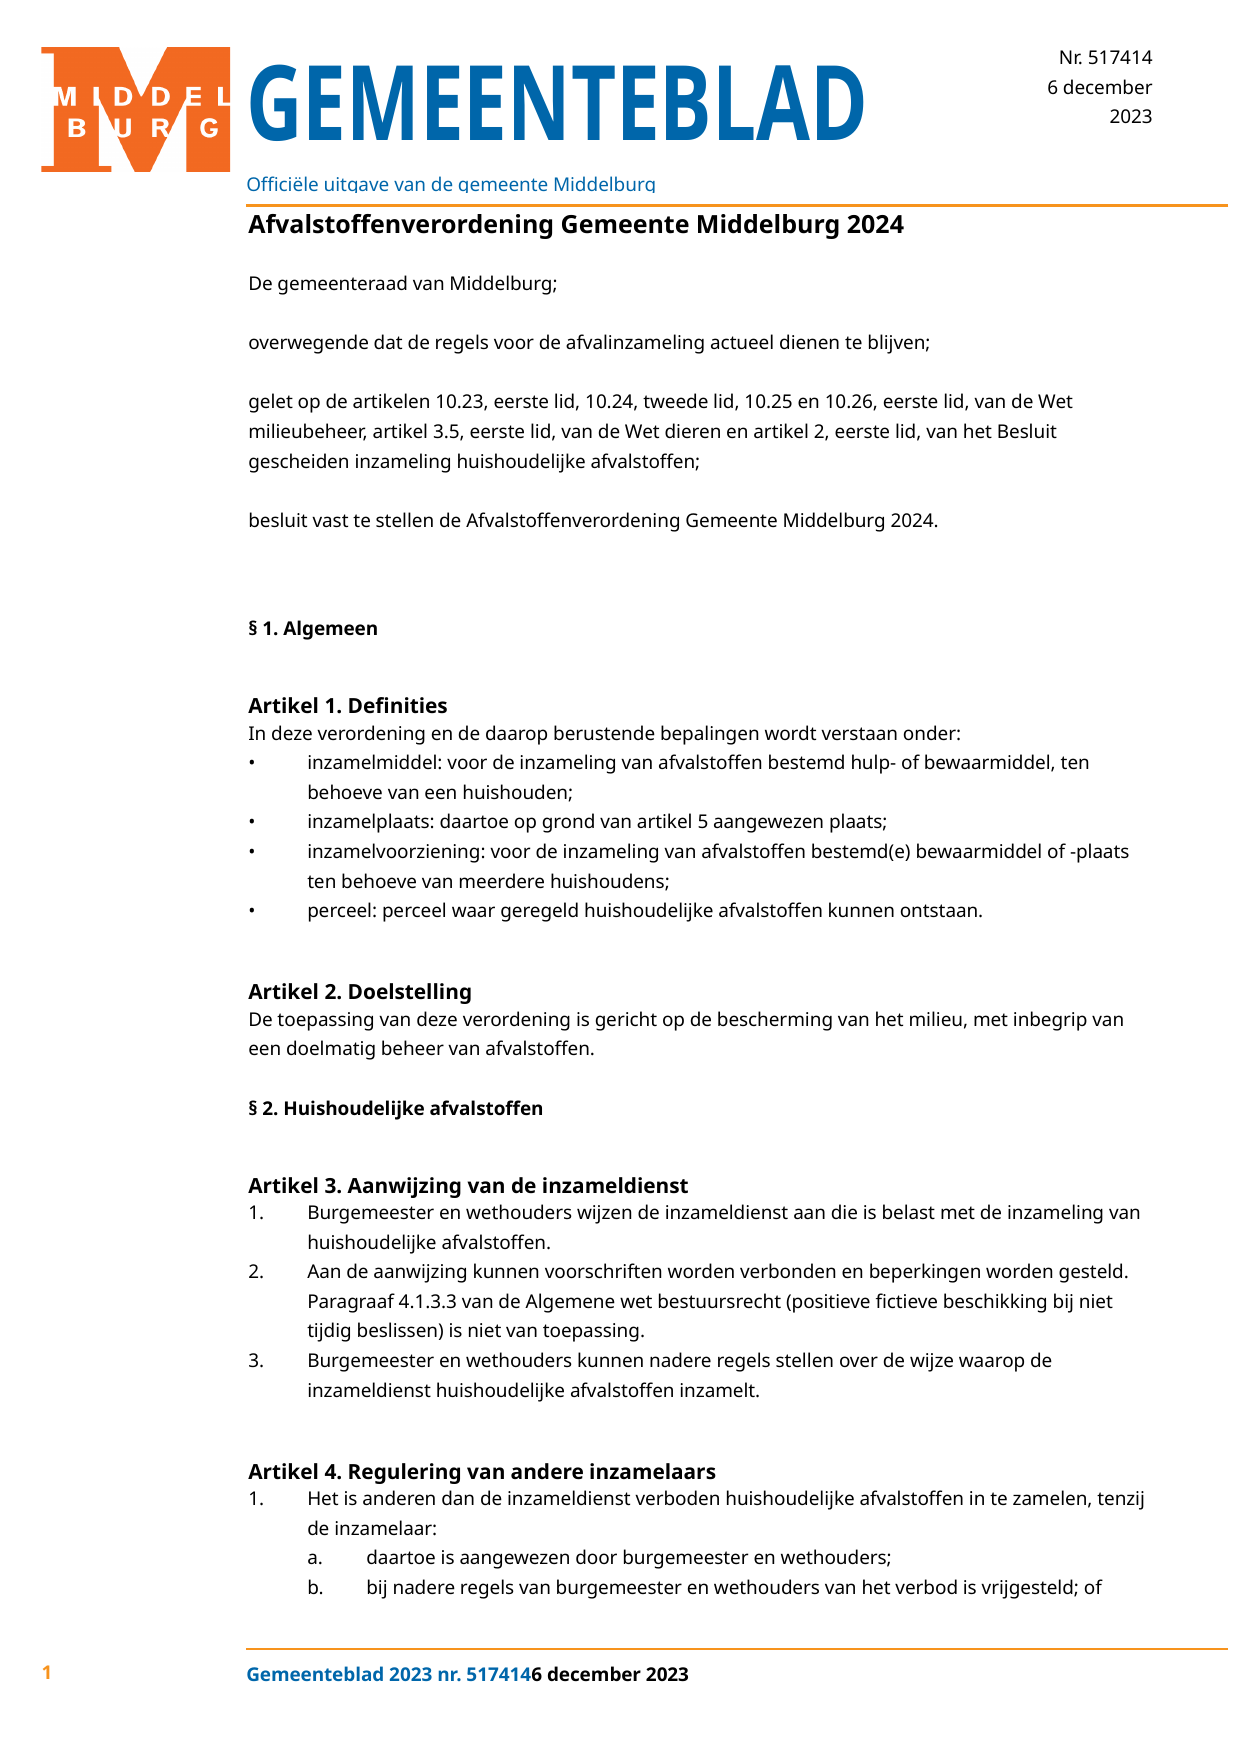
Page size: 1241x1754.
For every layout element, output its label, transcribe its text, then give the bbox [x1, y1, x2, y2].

list bij nadere regels van burgemeester en wethouders van het verbod is vrijgesteld; of [307, 1574, 1152, 1600]
list daartoe is aangewezen door burgemeester en wethouders; [307, 1544, 1152, 1570]
text In deze verordening en de daarop berustende bepalingen wordt verstaan onder: [248, 720, 1152, 746]
text gelet op de artikelen 10.23, eerste lid, 10.24, tweede lid, 10.25 en 10.26, eerste lid, van de Wet milieubeheer, artikel 3.5, eerste lid, van de Wet dieren en artikel 2, eerste lid, van het Besluit gescheiden inzameling huishoudelijke afvalstoffen; [248, 389, 1152, 473]
text besluit vast te stellen de Afvalstoffenverordening Gemeente Middelburg 2024. [248, 507, 1152, 533]
list Burgemeester en wethouders wijzen de inzameldienst aan die is belast met de inzameling van huishoudelijke afvalstoffen. [248, 1199, 1152, 1254]
list Het is anderen dan de inzameldienst verboden huishoudelijke afvalstoffen in te zamelen, tenzij de inzamelaar: [248, 1485, 1152, 1541]
text § 2. Huishoudelijke afvalstoffen [248, 1095, 1152, 1120]
list perceel: perceel waar geregeld huishoudelijke afvalstoffen kunnen ontstaan. [248, 897, 1152, 923]
text Artikel 1. Definities [248, 692, 1152, 720]
list Aan de aanwijzing kunnen voorschriften worden verbonden en beperkingen worden gesteld. Paragraaf 4.1.3.3 van de Algemene wet bestuursrecht (positieve fictieve beschikking bij niet tijdig beslissen) is niet van toepassing. [248, 1258, 1152, 1343]
text De toepassing van deze verordening is gericht op de bescherming van het milieu, met inbegrip van een doelmatig beheer van afvalstoffen. [248, 1006, 1152, 1061]
list inzamelmiddel: voor de inzameling van afvalstoffen bestemd hulp- of bewaarmiddel, ten behoeve van een huishouden; [248, 749, 1152, 805]
text De gemeenteraad van Middelburg; [248, 270, 1152, 296]
list inzamelplaats: daartoe op grond van artikel 5 aangewezen plaats; [248, 809, 1152, 834]
text Artikel 2. Doelstelling [248, 977, 1152, 1006]
text Artikel 4. Regulering van andere inzamelaars [248, 1457, 1152, 1485]
picture [41, 47, 231, 172]
text overwegende dat de regels voor de afvalinzameling actueel dienen te blijven; [248, 329, 1152, 355]
text Afvalstoffenverordening Gemeente Middelburg 2024 [248, 207, 1152, 241]
text Artikel 3. Aanwijzing van de inzameldienst [248, 1171, 1152, 1199]
text § 1. Algemeen [248, 615, 1152, 641]
list inzamelvoorziening: voor de inzameling van afvalstoffen bestemd(e) bewaarmiddel of -plaats ten behoeve van meerdere huishoudens; [248, 838, 1152, 894]
list Burgemeester en wethouders kunnen nadere regels stellen over de wijze waarop de inzameldienst huishoudelijke afvalstoffen inzamelt. [248, 1347, 1152, 1402]
